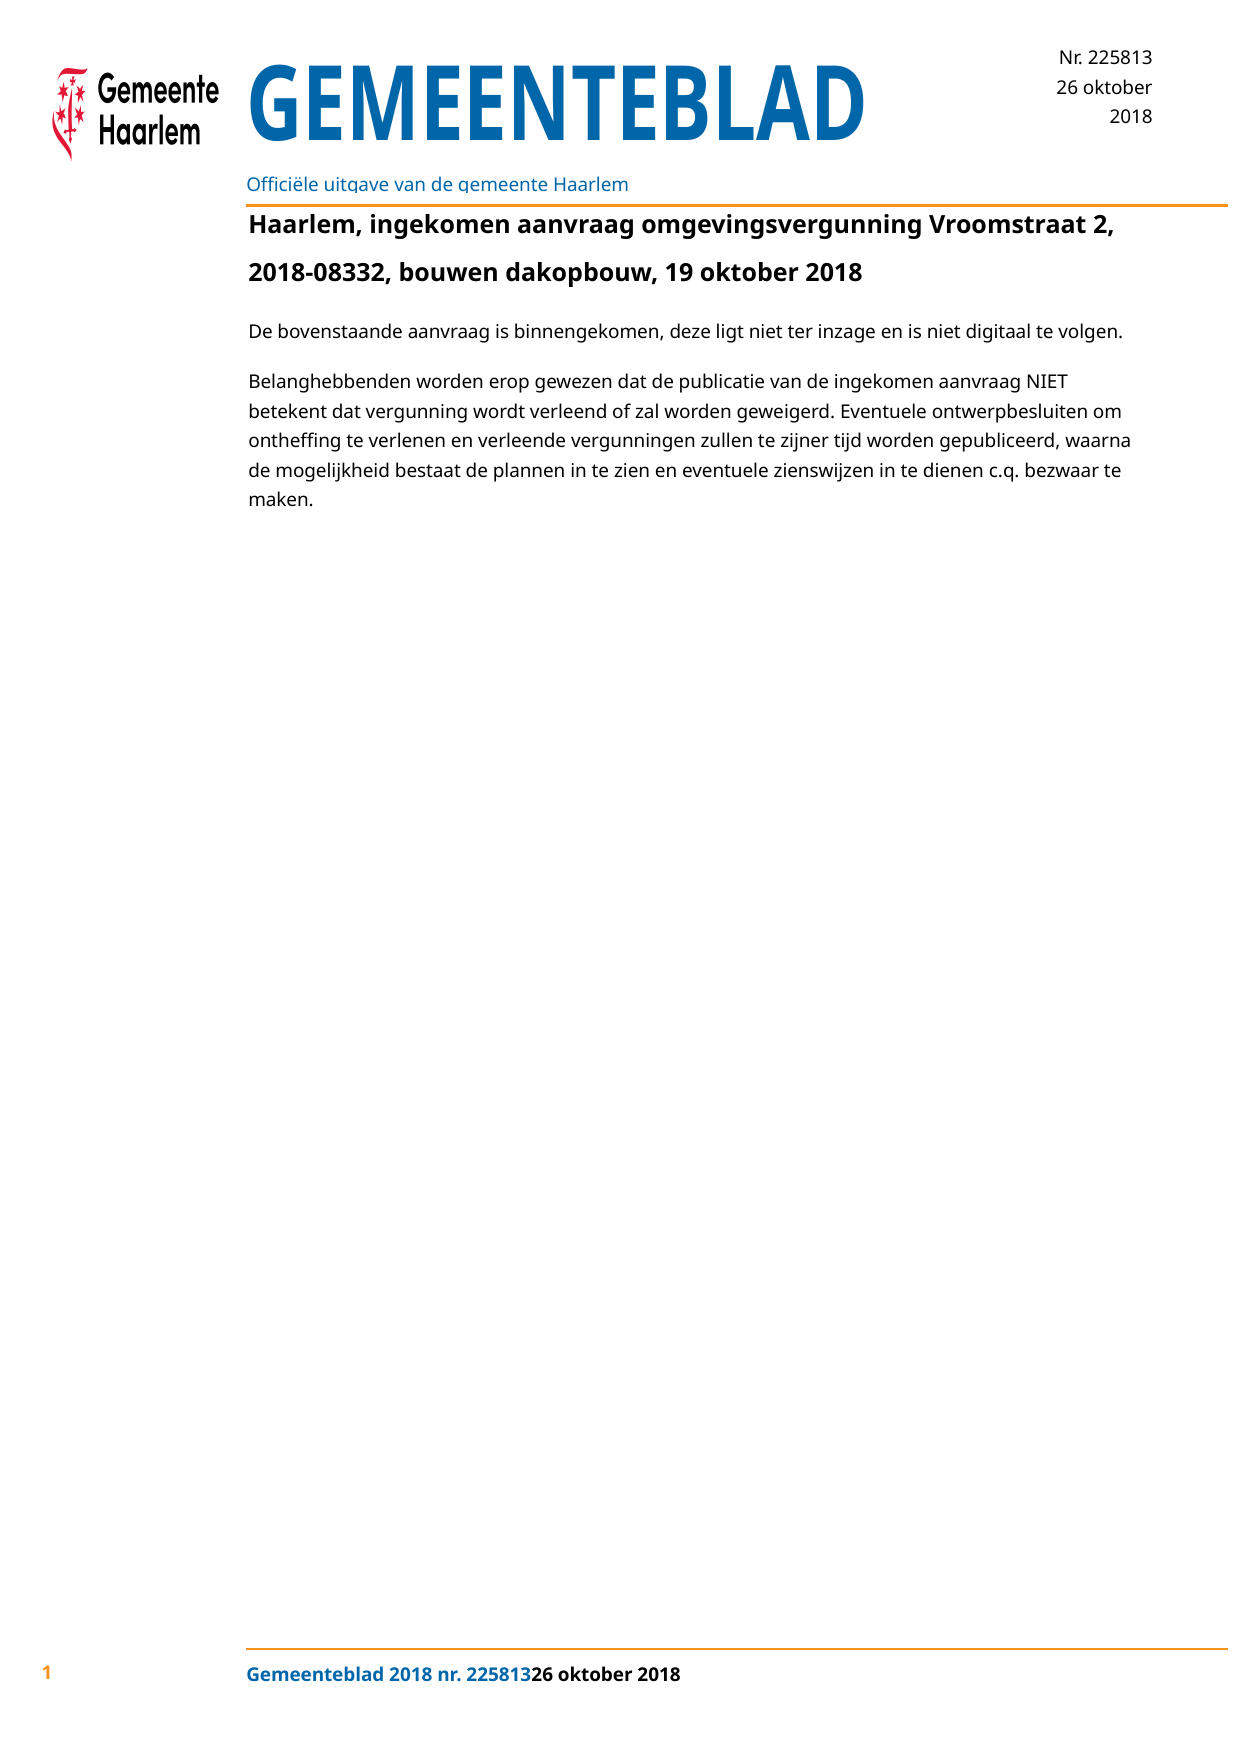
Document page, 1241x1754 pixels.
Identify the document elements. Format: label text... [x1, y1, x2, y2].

picture [41, 47, 231, 172]
text De bovenstaande aanvraag is binnengekomen, deze ligt niet ter inzage en is niet digitaal te volgen. [248, 318, 1152, 344]
text Belanghebbenden worden erop gewezen dat de publicatie van de ingekomen aanvraag NIET betekent dat vergunning wordt verleend of zal worden geweigerd. Eventuele ontwerpbesluiten om ontheffing te verlenen en verleende vergunningen zullen te zijner tijd worden gepubliceerd, waarna de mogelijkheid bestaat de plannen in te zien en eventuele zienswijzen in te dienen c.q. bezwaar te maken. [248, 368, 1152, 512]
text Haarlem, ingekomen aanvraag omgevingsvergunning Vroomstraat 2, 2018-08332, bouwen dakopbouw, 19 oktober 2018 [248, 207, 1152, 288]
